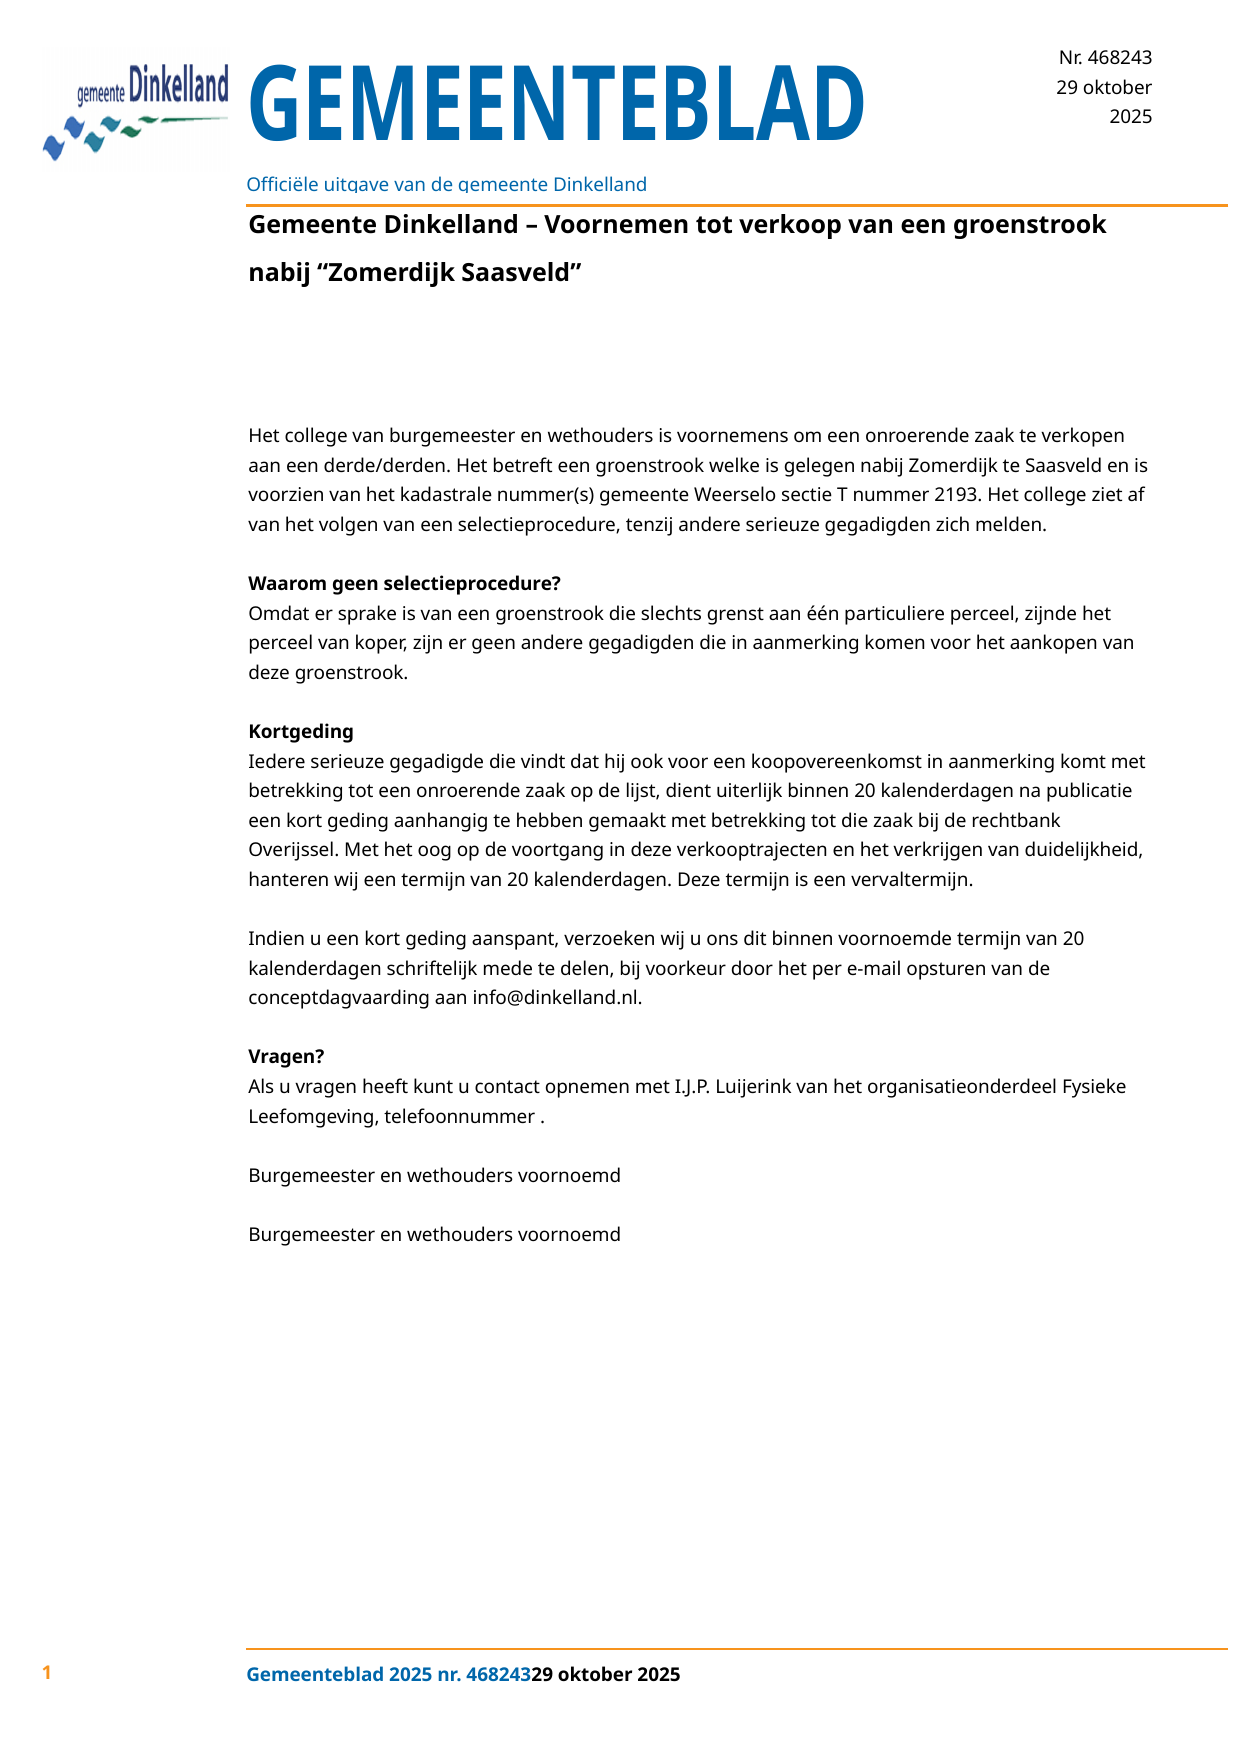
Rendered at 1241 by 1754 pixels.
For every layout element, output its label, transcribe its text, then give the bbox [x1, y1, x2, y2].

text Het college van burgemeester en wethouders is voornemens om een onroerende zaak te verkopen aan een derde/derden. Het betreft een groenstrook welke is gelegen nabij Zomerdijk te Saasveld en is voorzien van het kadastrale nummer(s) gemeente Weerselo sectie T nummer 2193. Het college ziet af van het volgen van een selectieprocedure, tenzij andere serieuze gegadigden zich melden. [248, 422, 1152, 537]
text Kortgeding [248, 718, 1152, 744]
text Iedere serieuze gegadigde die vindt dat hij ook voor een koopovereenkomst in aanmerking komt met betrekking tot een onroerende zaak op de lijst, dient uiterlijk binnen 20 kalenderdagen na publicatie een kort geding aanhangig te hebben gemaakt met betrekking tot die zaak bij de rechtbank Overijssel. Met het oog op de voortgang in deze verkooptrajecten en het verkrijgen van duidelijkheid, hanteren wij een termijn van 20 kalenderdagen. Deze termijn is een vervaltermijn. [248, 748, 1152, 892]
text Vragen? [248, 1044, 1152, 1069]
text Burgemeester en wethouders voornoemd [248, 1162, 1152, 1188]
text Omdat er sprake is van een groenstrook die slechts grenst aan één particuliere perceel, zijnde het perceel van koper, zijn er geen andere gegadigden die in aanmerking komen voor het aankopen van deze groenstrook. [248, 600, 1152, 685]
text Burgemeester en wethouders voornoemd [248, 1221, 1152, 1247]
text Waarom geen selectieprocedure? [248, 570, 1152, 596]
text Als u vragen heeft kunt u contact opnemen met I.J.P. Luijerink van het organisatieonderdeel Fysieke Leefomgeving, telefoonnummer . [248, 1073, 1152, 1129]
picture [41, 47, 231, 172]
text Indien u een kort geding aanspant, verzoeken wij u ons dit binnen voornoemde termijn van 20 kalenderdagen schriftelijk mede te delen, bij voorkeur door het per e-mail opsturen van de conceptdagvaarding aan info@dinkelland.nl. [248, 925, 1152, 1010]
text Gemeente Dinkelland – Voornemen tot verkoop van een groenstrook nabij “Zomerdijk Saasveld” [248, 207, 1152, 288]
